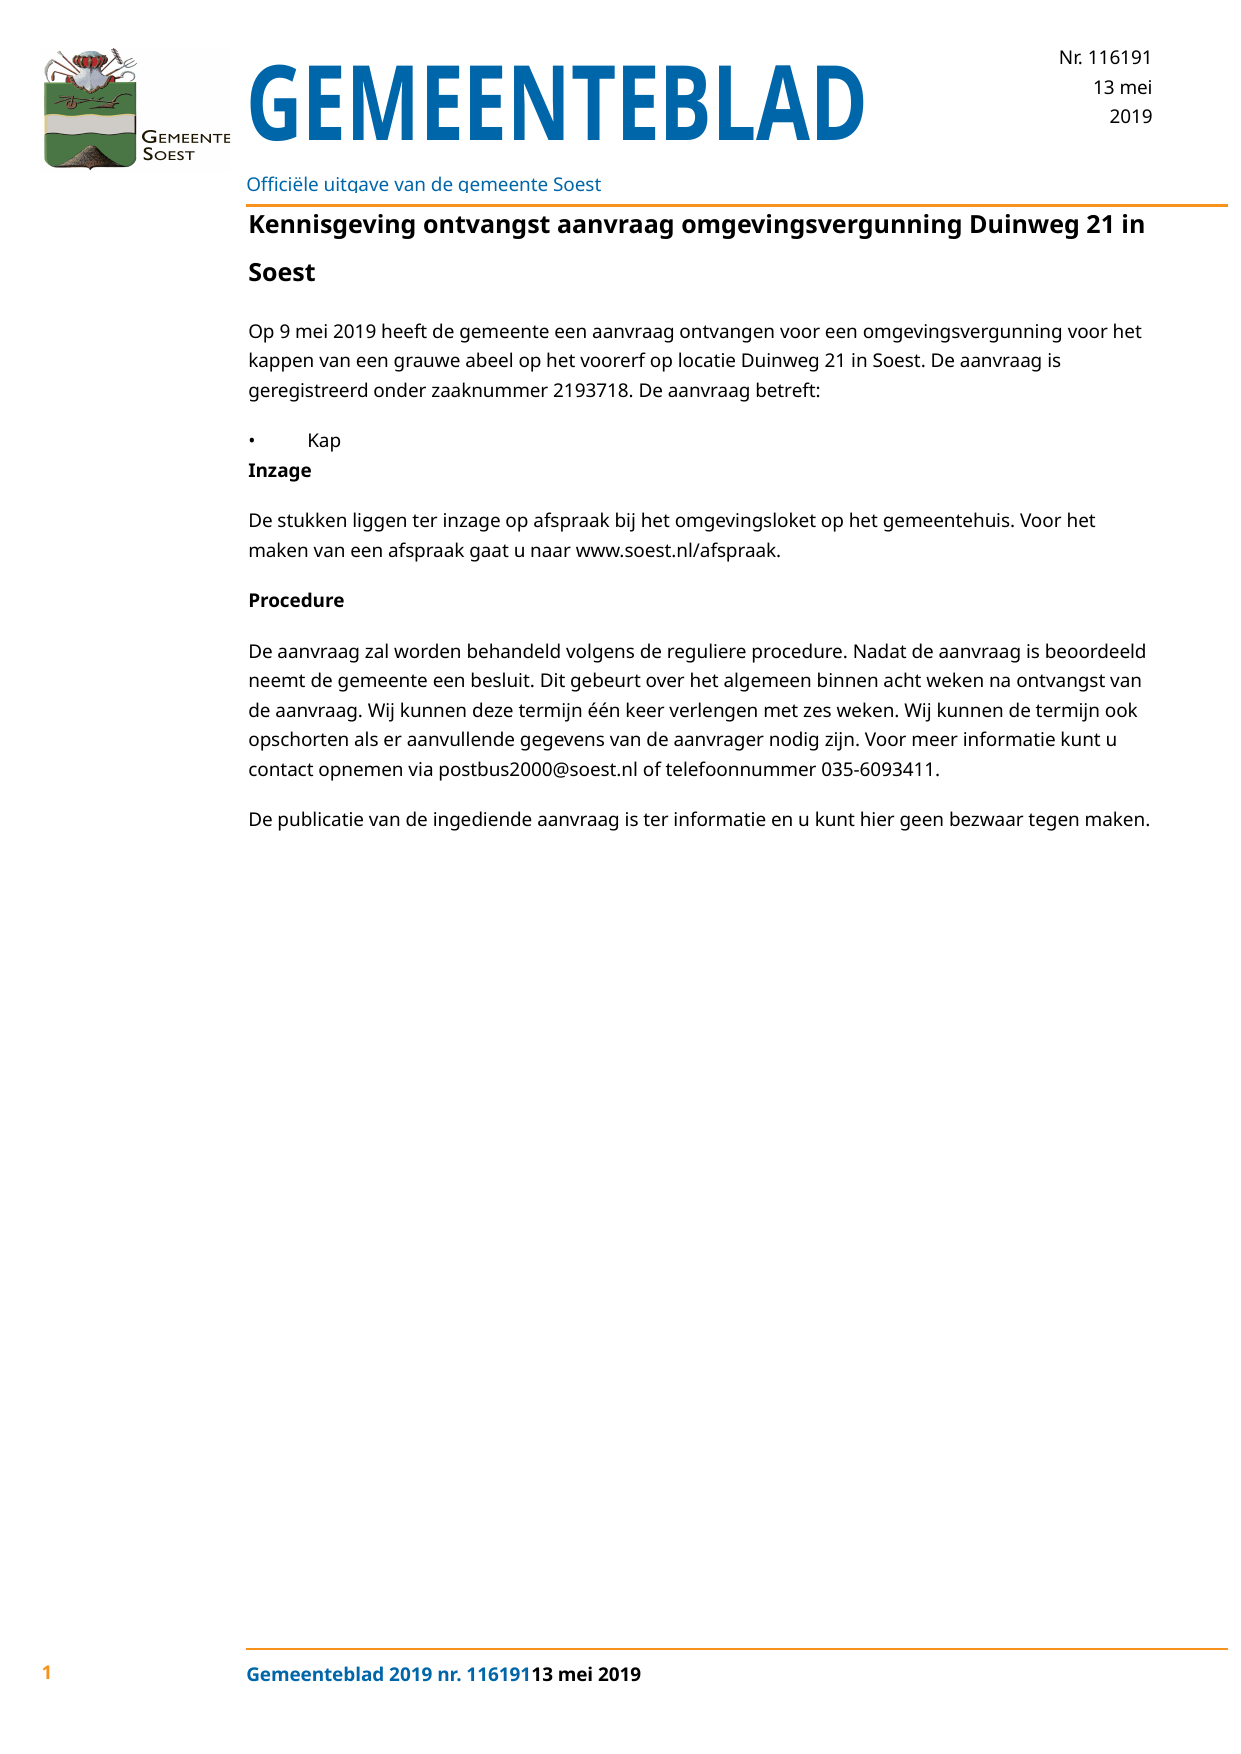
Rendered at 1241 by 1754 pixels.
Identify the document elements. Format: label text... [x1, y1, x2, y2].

text De publicatie van de ingediende aanvraag is ter informatie en u kunt hier geen bezwaar tegen maken. [248, 807, 1152, 832]
text Op 9 mei 2019 heeft de gemeente een aanvraag ontvangen voor een omgevingsvergunning voor het kappen van een grauwe abeel op het voorerf op locatie Duinweg 21 in Soest. De aanvraag is geregistreerd onder zaaknummer 2193718. De aanvraag betreft: [248, 318, 1152, 403]
text De stukken liggen ter inzage op afspraak bij het omgevingsloket op het gemeentehuis. Voor het maken van een afspraak gaat u naar www.soest.nl/afspraak. [248, 507, 1152, 563]
text Kennisgeving ontvangst aanvraag omgevingsvergunning Duinweg 21 in Soest [248, 207, 1152, 288]
text De aanvraag zal worden behandeld volgens de reguliere procedure. Nadat de aanvraag is beoordeeld neemt de gemeente een besluit. Dit gebeurt over het algemeen binnen acht weken na ontvangst van de aanvraag. Wij kunnen deze termijn één keer verlengen met zes weken. Wij kunnen de termijn ook opschorten als er aanvullende gegevens van de aanvrager nodig zijn. Voor meer informatie kunt u contact opnemen via postbus2000@soest.nl of telefoonnummer 035-6093411. [248, 638, 1152, 782]
text Inzage [248, 457, 1152, 483]
picture [41, 47, 231, 172]
list Kap [248, 427, 1152, 453]
text Procedure [248, 587, 1152, 613]
